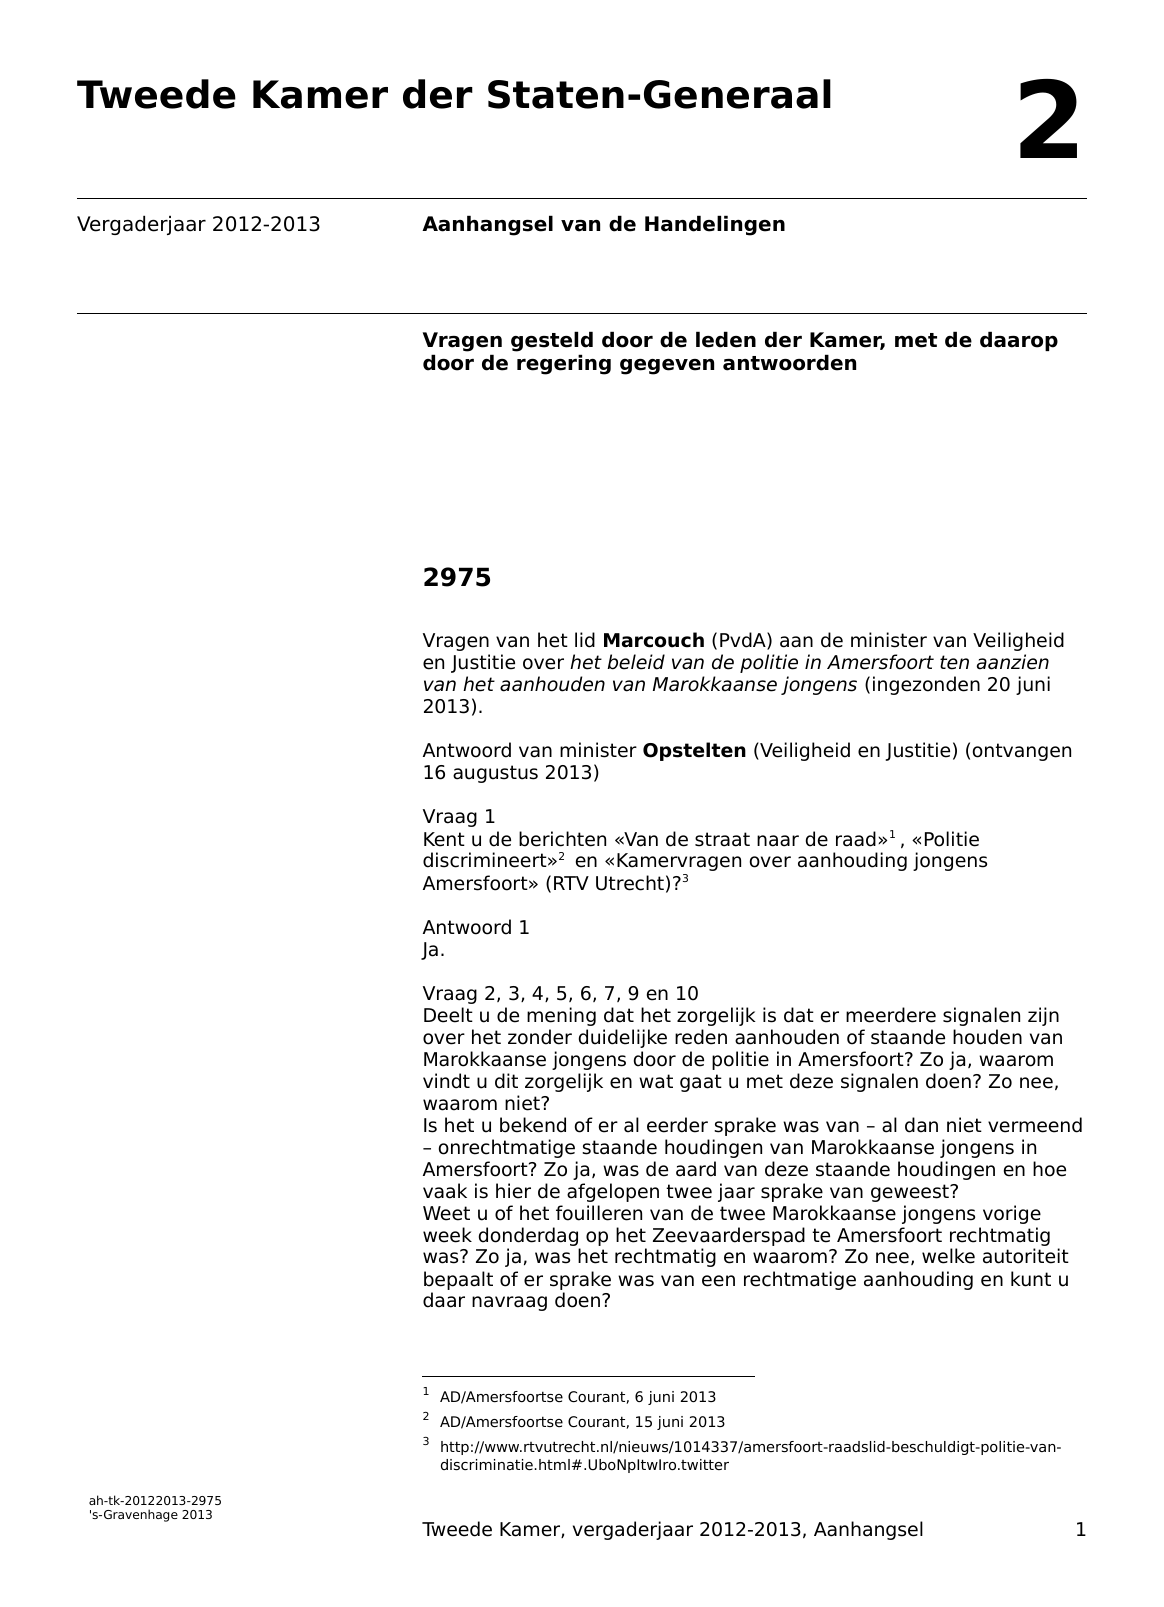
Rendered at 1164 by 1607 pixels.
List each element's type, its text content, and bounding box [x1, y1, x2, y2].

text 2975 [422, 563, 1087, 592]
text Vraag 1 [422, 806, 1087, 828]
table_cell Vragen gesteld door de leden der Kamer, met de daarop door de regering gegeven antwoorden [422, 314, 1087, 375]
text AD/Amersfoortse Courant, 15 juni 2013 [422, 1410, 1087, 1432]
table_header Tweede Kamer der Staten-Generaal [77, 59, 886, 198]
text Kent u de berichten «Van de straat naar de raad», «Politie discrimineert» en «Kamervragen over aanhouding jongens Amersfoort» (RTV Utrecht)? [422, 828, 1087, 894]
text Antwoord van minister Opstelten (Veiligheid en Justitie) (ontvangen 16 augustus 2013) [422, 740, 1087, 784]
text http://www.rtvutrecht.nl/nieuws/1014337/amersfoort-raadslid-beschuldigt-politie-van-discriminatie.html#.UboNpItwIro.twitter [422, 1435, 1087, 1474]
text Weet u of het fouilleren van de twee Marokkaanse jongens vorige week donderdag op het Zeevaarderspad te Amersfoort rechtmatig was? Zo ja, was het rechtmatig en waarom? Zo nee, welke autoriteit bepaalt of er sprake was van een rechtmatige aanhouding en kunt u daar navraag doen? [422, 1202, 1087, 1312]
text Vragen van het lid Marcouch (PvdA) aan de minister van Veiligheid en Justitie over het beleid van de politie in Amersfoort ten aanzien van het aanhouden van Marokkaanse jongens (ingezonden 20 juni 2013). [422, 630, 1087, 718]
text Ja. [422, 938, 1087, 961]
table_header 2 [886, 59, 1087, 198]
text ah-tk-20122013-2975 [88, 1494, 323, 1508]
table_cell Vergaderjaar 2012-2013 [77, 199, 422, 313]
table_cell Aanhangsel van de Handelingen [422, 199, 1087, 313]
text Antwoord 1 [422, 917, 1087, 938]
table_cell [77, 314, 422, 375]
text Vraag 2, 3, 4, 5, 6, 7, 9 en 10 [422, 983, 1087, 1005]
text AD/Amersfoortse Courant, 6 juni 2013 [422, 1385, 1087, 1407]
text 's-Gravenhage 2013 [88, 1508, 323, 1522]
text Deelt u de mening dat het zorgelijk is dat er meerdere signalen zijn over het zonder duidelijke reden aanhouden of staande houden van Marokkaanse jongens door de politie in Amersfoort? Zo ja, waarom vindt u dit zorgelijk en wat gaat u met deze signalen doen? Zo nee, waarom niet? [422, 1005, 1087, 1114]
text Is het u bekend of er al eerder sprake was van – al dan niet vermeend – onrechtmatige staande houdingen van Marokkaanse jongens in Amersfoort? Zo ja, was de aard van deze staande houdingen en hoe vaak is hier de afgelopen twee jaar sprake van geweest? [422, 1114, 1087, 1202]
